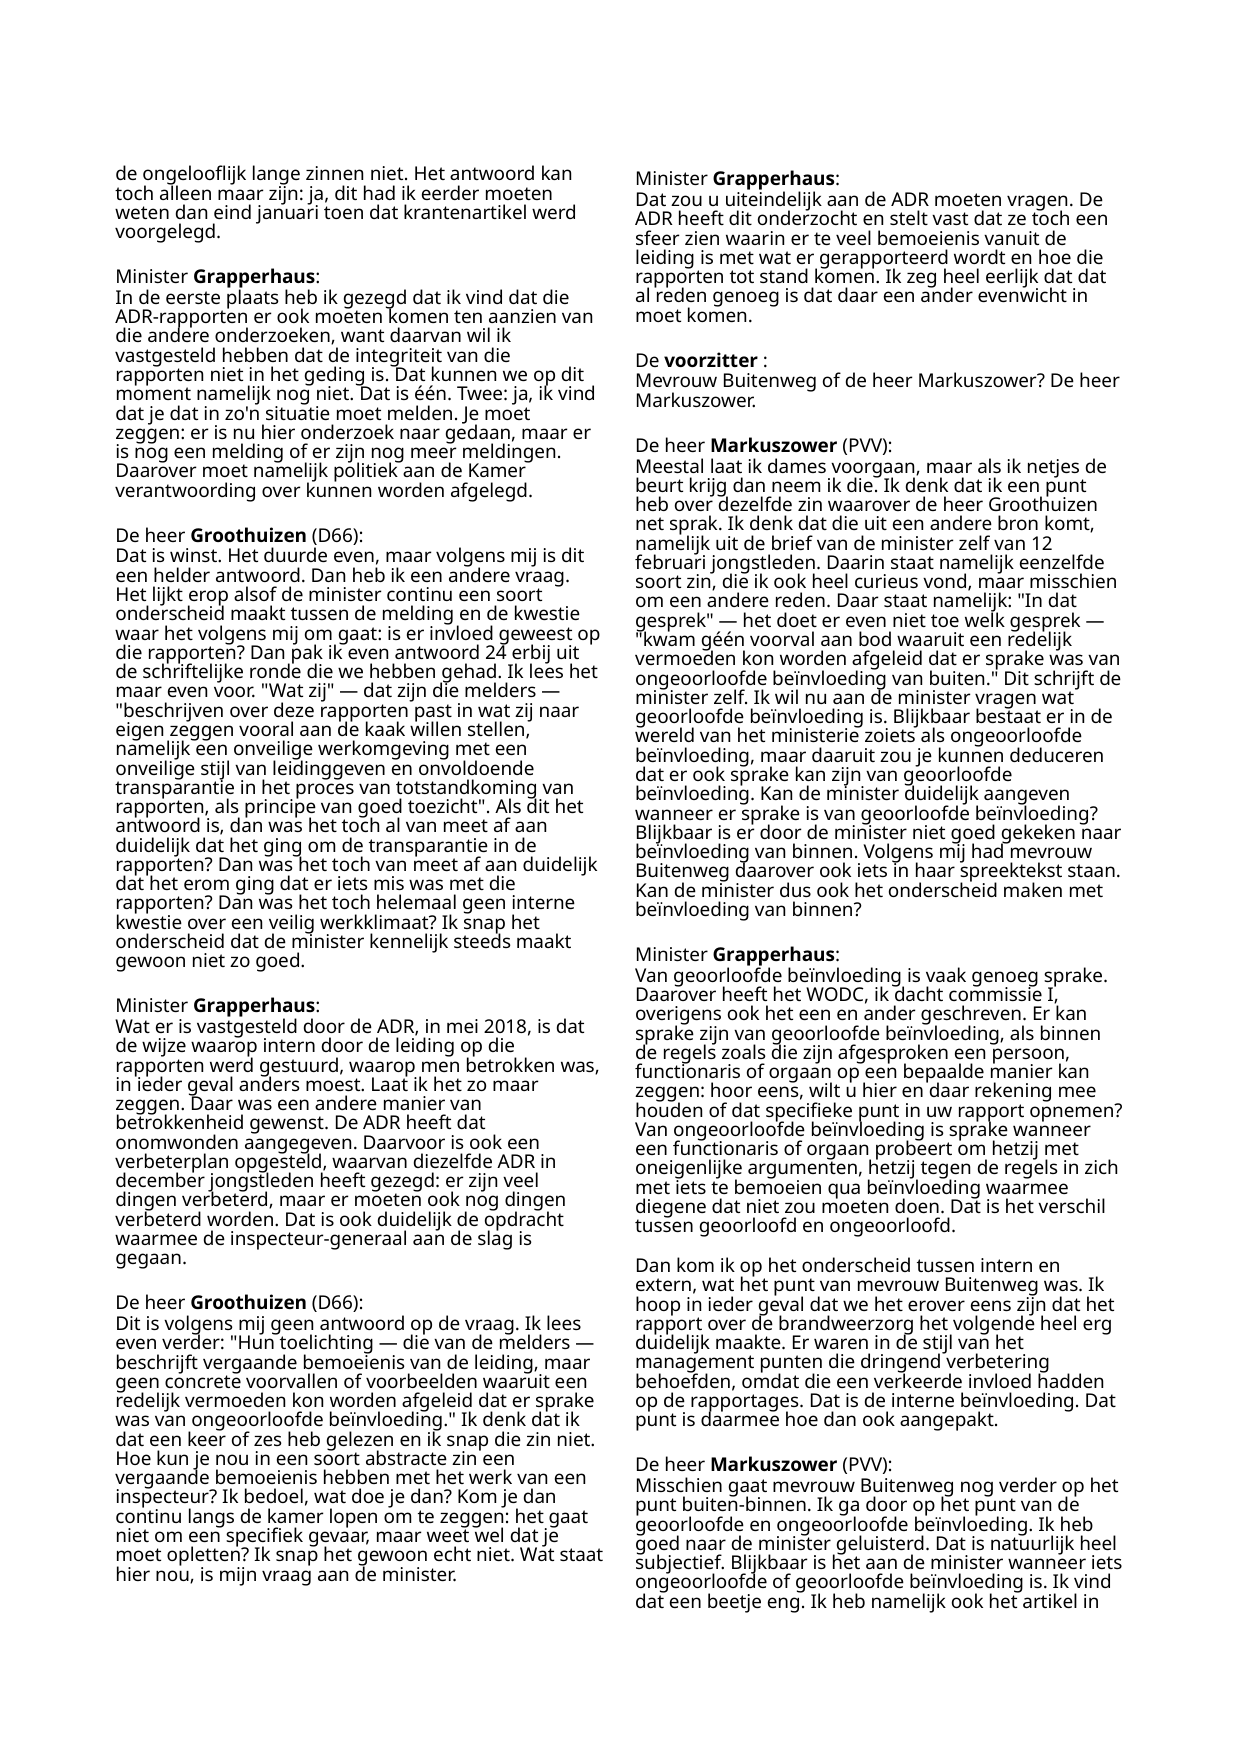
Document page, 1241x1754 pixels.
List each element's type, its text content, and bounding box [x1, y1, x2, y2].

text Wat er is vastgesteld door de ADR, in mei 2018, is dat de wijze waarop intern door de leiding op die rapporten werd gestuurd, waarop men betrokken was, in ieder geval anders moest. Laat ik het zo maar zeggen. Daar was een andere manier van betrokkenheid gewenst. De ADR heeft dat onomwonden aangegeven. Daarvoor is ook een verbeterplan opgesteld, waarvan diezelfde ADR in december jongstleden heeft gezegd: er zijn veel dingen verbeterd, maar er moeten ook nog dingen verbeterd worden. Dat is ook duidelijk de opdracht waarmee de inspecteur-generaal aan de slag is gegaan. [115, 1018, 605, 1268]
text De heer Markuszower (PVV): [635, 1451, 1125, 1477]
text Minister Grapperhaus: [635, 941, 1125, 967]
text de ongelooflijk lange zinnen niet. Het antwoord kan toch alleen maar zijn: ja, dit had ik eerder moeten weten dan eind januari toen dat krantenartikel werd voorgelegd. [115, 165, 605, 242]
text Minister Grapperhaus: [115, 263, 605, 289]
text In de eerste plaats heb ik gezegd dat ik vind dat die ADR-rapporten er ook moeten komen ten aanzien van die andere onderzoeken, want daarvan wil ik vastgesteld hebben dat de integriteit van die rapporten niet in het geding is. Dat kunnen we op dit moment namelijk nog niet. Dat is één. Twee: ja, ik vind dat je dat in zo'n situatie moet melden. Je moet zeggen: er is nu hier onderzoek naar gedaan, maar er is nog een melding of er zijn nog meer meldingen. Daarover moet namelijk politiek aan de Kamer verantwoording over kunnen worden afgelegd. [115, 289, 605, 501]
text Meestal laat ik dames voorgaan, maar als ik netjes de beurt krijg dan neem ik die. Ik denk dat ik een punt heb over dezelfde zin waarover de heer Groothuizen net sprak. Ik denk dat die uit een andere bron komt, namelijk uit de brief van de minister zelf van 12 februari jongstleden. Daarin staat namelijk eenzelfde soort zin, die ik ook heel curieus vond, maar misschien om een andere reden. Daar staat namelijk: "In dat gesprek" — het doet er even niet toe welk gesprek — "kwam géén voorval aan bod waaruit een redelijk vermoeden kon worden afgeleid dat er sprake was van ongeoorloofde beïnvloeding van buiten." Dit schrijft de minister zelf. Ik wil nu aan de minister vragen wat geoorloofde beïnvloeding is. Blijkbaar bestaat er in de wereld van het ministerie zoiets als ongeoorloofde beïnvloeding, maar daaruit zou je kunnen deduceren dat er ook sprake kan zijn van geoorloofde beïnvloeding. Kan de minister duidelijk aangeven wanneer er sprake is van geoorloofde beïnvloeding? Blijkbaar is er door de minister niet goed gekeken naar beïnvloeding van binnen. Volgens mij had mevrouw Buitenweg daarover ook iets in haar spreektekst staan. Kan de minister dus ook het onderscheid maken met beïnvloeding van binnen? [635, 458, 1125, 920]
text Mevrouw Buitenweg of de heer Markuszower? De heer Markuszower. [635, 372, 1125, 411]
text Dat zou u uiteindelijk aan de ADR moeten vragen. De ADR heeft dit onderzocht en stelt vast dat ze toch een sfeer zien waarin er te veel bemoeienis vanuit de leiding is met wat er gerapporteerd wordt en hoe die rapporten tot stand komen. Ik zeg heel eerlijk dat dat al reden genoeg is dat daar een ander evenwicht in moet komen. [635, 191, 1125, 326]
text Van geoorloofde beïnvloeding is vaak genoeg sprake. Daarover heeft het WODC, ik dacht commissie I, overigens ook het een en ander geschreven. Er kan sprake zijn van geoorloofde beïnvloeding, als binnen de regels zoals die zijn afgesproken een persoon, functionaris of orgaan op een bepaalde manier kan zeggen: hoor eens, wilt u hier en daar rekening mee houden of dat specifieke punt in uw rapport opnemen? Van ongeoorloofde beïnvloeding is sprake wanneer een functionaris of orgaan probeert om hetzij met oneigenlijke argumenten, hetzij tegen de regels in zich met iets te bemoeien qua beïnvloeding waarmee diegene dat niet zou moeten doen. Dat is het verschil tussen geoorloofd en ongeoorloofd. [635, 967, 1125, 1236]
text De voorzitter : [635, 347, 1125, 372]
text De heer Groothuizen (D66): [115, 1289, 605, 1315]
text Minister Grapperhaus: [635, 165, 1125, 191]
text Misschien gaat mevrouw Buitenweg nog verder op het punt buiten-binnen. Ik ga door op het punt van de geoorloofde en ongeoorloofde beïnvloeding. Ik heb goed naar de minister geluisterd. Dat is natuurlijk heel subjectief. Blijkbaar is het aan de minister wanneer iets ongeoorloofde of geoorloofde beïnvloeding is. Ik vind dat een beetje eng. Ik heb namelijk ook het artikel in [635, 1477, 1125, 1612]
text Minister Grapperhaus: [115, 992, 605, 1018]
text Dan kom ik op het onderscheid tussen intern en extern, wat het punt van mevrouw Buitenweg was. Ik hoop in ieder geval dat we het erover eens zijn dat het rapport over de brandweerzorg het volgende heel erg duidelijk maakte. Er waren in de stijl van het management punten die dringend verbetering behoefden, omdat die een verkeerde invloed hadden op de rapportages. Dat is de interne beïnvloeding. Dat punt is daarmee hoe dan ook aangepakt. [635, 1257, 1125, 1431]
text Dat is winst. Het duurde even, maar volgens mij is dit een helder antwoord. Dan heb ik een andere vraag. Het lijkt erop alsof de minister continu een soort onderscheid maakt tussen de melding en de kwestie waar het volgens mij om gaat: is er invloed geweest op die rapporten? Dan pak ik even antwoord 24 erbij uit de schriftelijke ronde die we hebben gehad. Ik lees het maar even voor. "Wat zij" — dat zijn die melders — "beschrijven over deze rapporten past in wat zij naar eigen zeggen vooral aan de kaak willen stellen, namelijk een onveilige werkomgeving met een onveilige stijl van leidinggeven en onvoldoende transparantie in het proces van totstandkoming van rapporten, als principe van goed toezicht". Als dit het antwoord is, dan was het toch al van meet af aan duidelijk dat het ging om de transparantie in de rapporten? Dan was het toch van meet af aan duidelijk dat het erom ging dat er iets mis was met die rapporten? Dan was het toch helemaal geen interne kwestie over een veilig werkklimaat? Ik snap het onderscheid dat de minister kennelijk steeds maakt gewoon niet zo goed. [115, 547, 605, 971]
text Dit is volgens mij geen antwoord op de vraag. Ik lees even verder: "Hun toelichting — die van de melders — beschrijft vergaande bemoeienis van de leiding, maar geen concrete voorvallen of voorbeelden waaruit een redelijk vermoeden kon worden afgeleid dat er sprake was van ongeoorloofde beïnvloeding." Ik denk dat ik dat een keer of zes heb gelezen en ik snap die zin niet. Hoe kun je nou in een soort abstracte zin een vergaande bemoeienis hebben met het werk van een inspecteur? Ik bedoel, wat doe je dan? Kom je dan continu langs de kamer lopen om te zeggen: het gaat niet om een specifiek gevaar, maar weet wel dat je moet opletten? Ik snap het gewoon echt niet. Wat staat hier nou, is mijn vraag aan de minister. [115, 1315, 605, 1585]
text De heer Markuszower (PVV): [635, 432, 1125, 458]
text De heer Groothuizen (D66): [115, 522, 605, 547]
